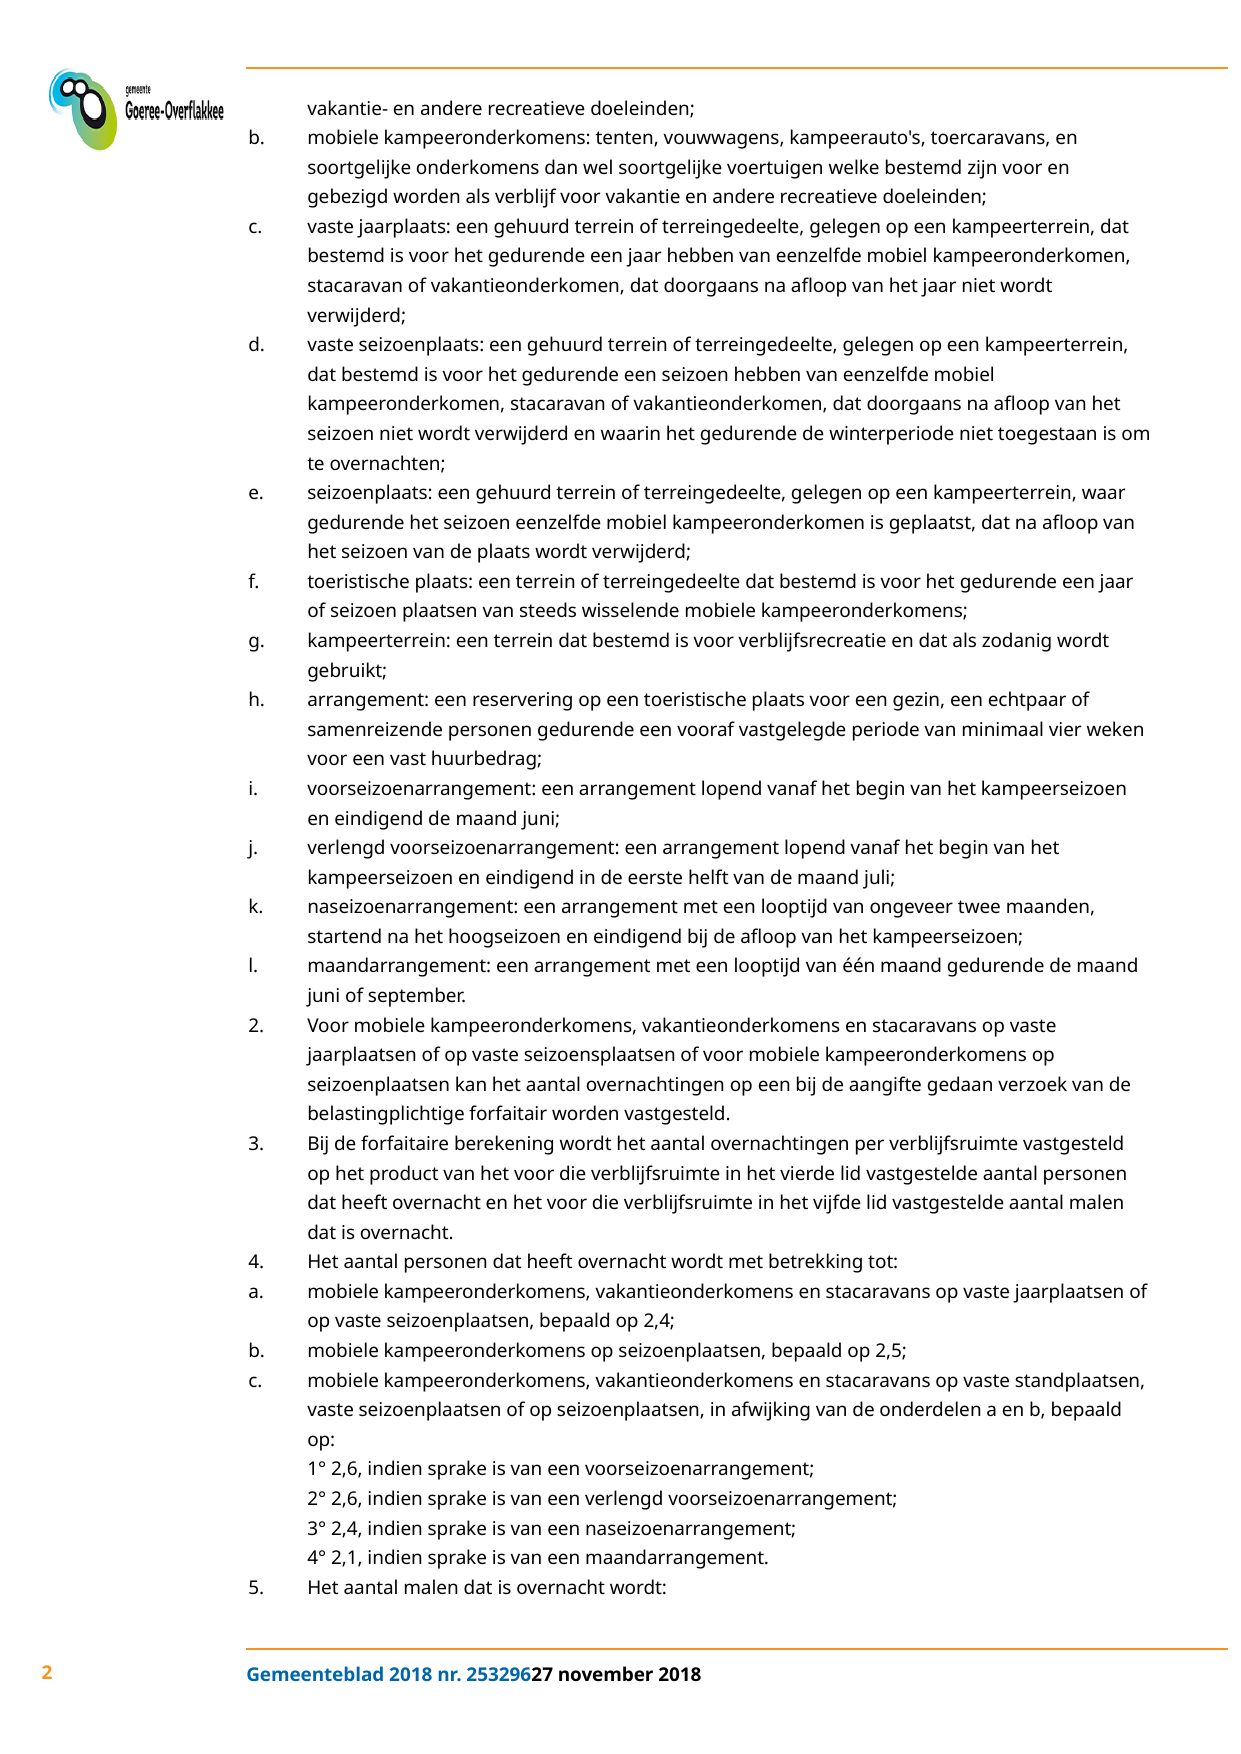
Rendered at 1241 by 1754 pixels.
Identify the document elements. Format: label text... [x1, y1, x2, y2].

list kampeerterrein: een terrein dat bestemd is voor verblijfsrecreatie en dat als zodanig wordt gebruikt; [248, 627, 1152, 683]
list vaste jaarplaats: een gehuurd terrein of terreingedeelte, gelegen op een kampeerterrein, dat bestemd is voor het gedurende een jaar hebben van eenzelfde mobiel kampeeronderkomen, stacaravan of vakantieonderkomen, dat doorgaans na afloop van het jaar niet wordt verwijderd; [248, 213, 1152, 328]
list mobiele kampeeronderkomens, vakantieonderkomens en stacaravans op vaste jaarplaatsen of op vaste seizoenplaatsen, bepaald op 2,4; [248, 1278, 1152, 1333]
list 3° 2,4, indien sprake is van een naseizoenarrangement; [248, 1515, 1152, 1541]
list mobiele kampeeronderkomens op seizoenplaatsen, bepaald op 2,5; [248, 1337, 1152, 1363]
list mobiele kampeeronderkomens: tenten, vouwwagens, kampeerauto's, toercaravans, en soortgelijke onderkomens dan wel soortgelijke voertuigen welke bestemd zijn voor en gebezigd worden als verblijf voor vakantie en andere recreatieve doeleinden; [248, 124, 1152, 209]
list toeristische plaats: een terrein of terreingedeelte dat bestemd is voor het gedurende een jaar of seizoen plaatsen van steeds wisselende mobiele kampeeronderkomens; [248, 568, 1152, 623]
list 1° 2,6, indien sprake is van een voorseizoenarrangement; [248, 1456, 1152, 1481]
list Bij de forfaitaire berekening wordt het aantal overnachtingen per verblijfsruimte vastgesteld op het product van het voor die verblijfsruimte in het vierde lid vastgestelde aantal personen dat heeft overnacht en het voor die verblijfsruimte in het vijfde lid vastgestelde aantal malen dat is overnacht. [248, 1130, 1152, 1245]
list verlengd voorseizoenarrangement: een arrangement lopend vanaf het begin van het kampeerseizoen en eindigend in de eerste helft van de maand juli; [248, 834, 1152, 890]
list vakantie- en andere recreatieve doeleinden; [248, 95, 1152, 121]
list voorseizoenarrangement: een arrangement lopend vanaf het begin van het kampeerseizoen en eindigend de maand juni; [248, 775, 1152, 831]
list 2° 2,6, indien sprake is van een verlengd voorseizoenarrangement; [248, 1485, 1152, 1511]
list vaste seizoenplaats: een gehuurd terrein of terreingedeelte, gelegen op een kampeerterrein, dat bestemd is voor het gedurende een seizoen hebben van eenzelfde mobiel kampeeronderkomen, stacaravan of vakantieonderkomen, dat doorgaans na afloop van het seizoen niet wordt verwijderd en waarin het gedurende de winterperiode niet toegestaan is om te overnachten; [248, 331, 1152, 476]
list Het aantal personen dat heeft overnacht wordt met betrekking tot: [248, 1248, 1152, 1274]
picture [41, 47, 231, 172]
list maandarrangement: een arrangement met een looptijd van één maand gedurende de maand juni of september. [248, 953, 1152, 1008]
list arrangement: een reservering op een toeristische plaats voor een gezin, een echtpaar of samenreizende personen gedurende een vooraf vastgelegde periode van minimaal vier weken voor een vast huurbedrag; [248, 686, 1152, 771]
list Voor mobiele kampeeronderkomens, vakantieonderkomens en stacaravans op vaste jaarplaatsen of op vaste seizoensplaatsen of voor mobiele kampeeronderkomens op seizoenplaatsen kan het aantal overnachtingen op een bij de aangifte gedaan verzoek van de belastingplichtige forfaitair worden vastgesteld. [248, 1012, 1152, 1126]
list seizoenplaats: een gehuurd terrein of terreingedeelte, gelegen op een kampeerterrein, waar gedurende het seizoen eenzelfde mobiel kampeeronderkomen is geplaatst, dat na afloop van het seizoen van de plaats wordt verwijderd; [248, 479, 1152, 564]
list mobiele kampeeronderkomens, vakantieonderkomens en stacaravans op vaste standplaatsen, vaste seizoenplaatsen of op seizoenplaatsen, in afwijking van de onderdelen a en b, bepaald op: [248, 1367, 1152, 1452]
list 4° 2,1, indien sprake is van een maandarrangement. [248, 1544, 1152, 1570]
list Het aantal malen dat is overnacht wordt: [248, 1574, 1152, 1600]
list naseizoenarrangement: een arrangement met een looptijd van ongeveer twee maanden, startend na het hoogseizoen en eindigend bij de afloop van het kampeerseizoen; [248, 893, 1152, 949]
